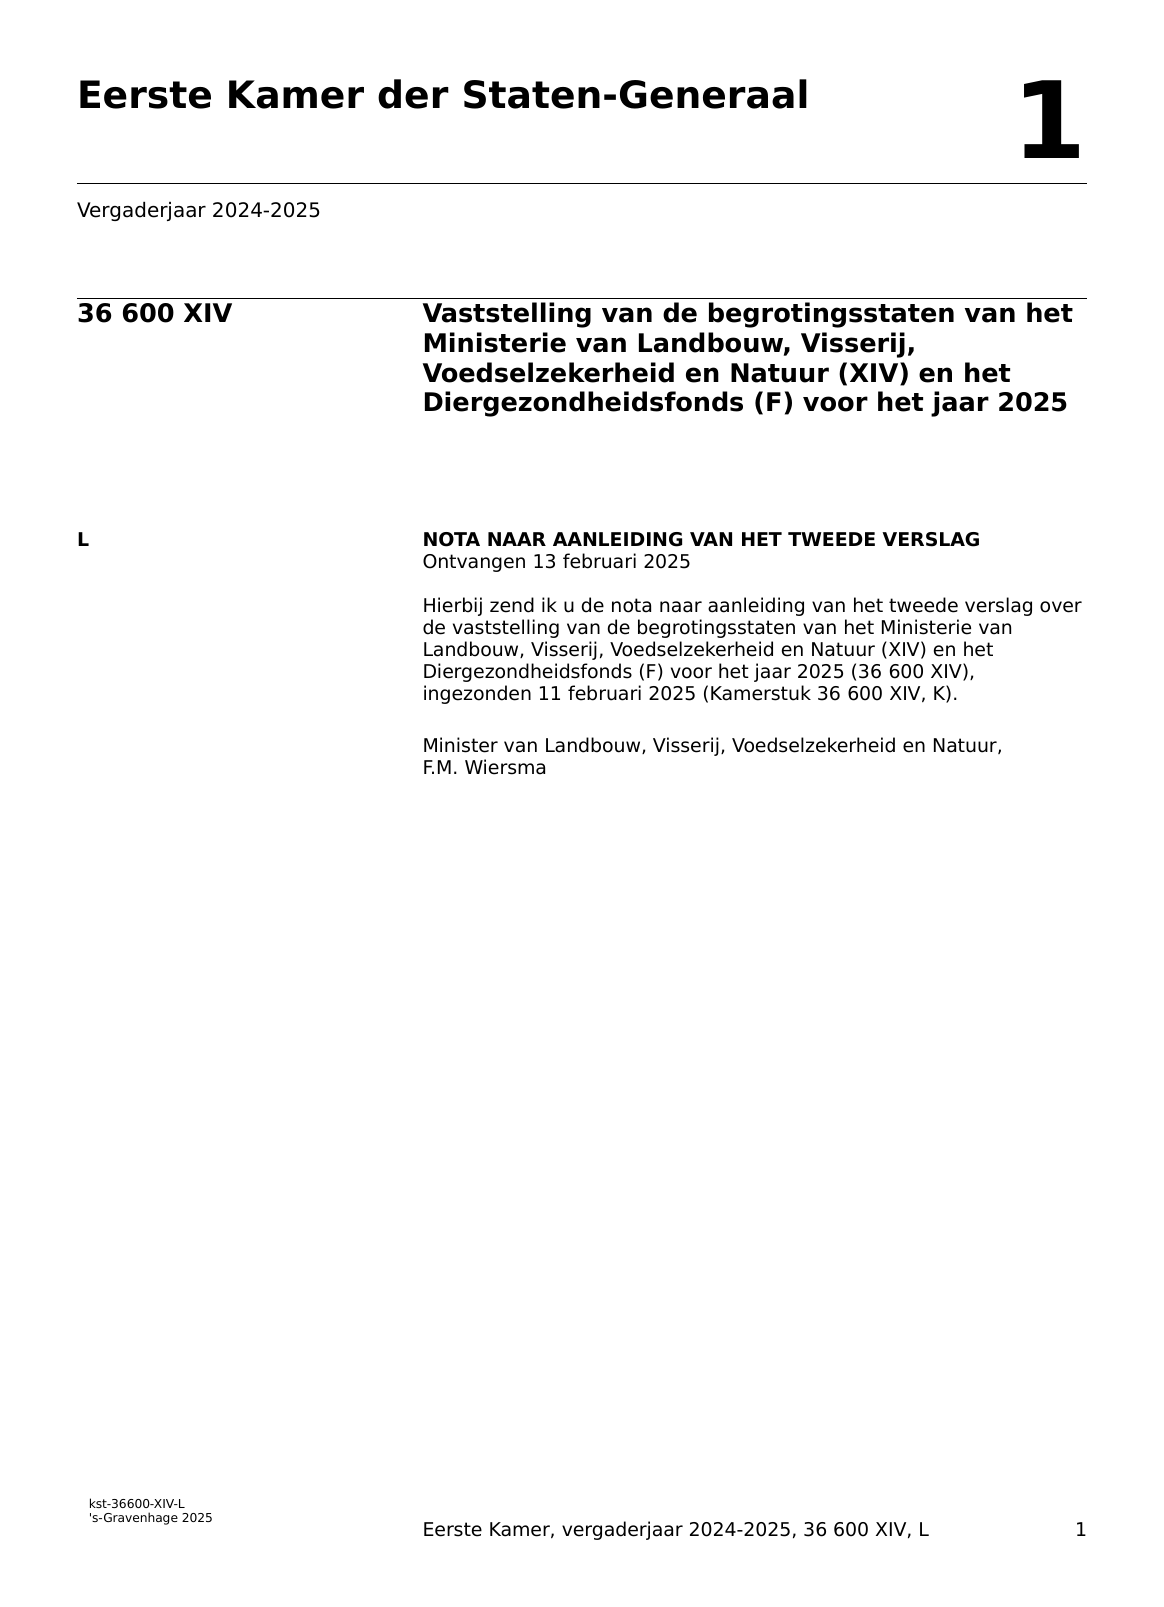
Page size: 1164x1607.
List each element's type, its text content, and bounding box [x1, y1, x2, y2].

text kst-36600-XIV-L [88, 1497, 323, 1511]
table_cell Vergaderjaar 2024-2025 [77, 184, 1087, 298]
text Ontvangen 13 februari 2025 [422, 551, 1087, 573]
subtitle 36 600 XIV Vaststelling van de begrotingsstaten van het Ministerie van Landbouw, Visserij, Voedselzekerheid en Natuur (XIV) en het Diergezondheidsfonds (F) voor het jaar 2025 [77, 299, 1087, 418]
text 's-Gravenhage 2025 [88, 1511, 323, 1525]
table_header 1 [886, 59, 1087, 183]
table_header Eerste Kamer der Staten-Generaal [77, 59, 886, 183]
text Minister van Landbouw, Visserij, Voedselzekerheid en Natuur, F.M. Wiersma [422, 735, 1087, 779]
subtitle L NOTA NAAR AANLEIDING VAN HET TWEEDE VERSLAG [77, 529, 1087, 551]
text Hierbij zend ik u de nota naar aanleiding van het tweede verslag over de vaststelling van de begrotingsstaten van het Ministerie van Landbouw, Visserij, Voedselzekerheid en Natuur (XIV) en het Diergezondheidsfonds (F) voor het jaar 2025 (36 600 XIV), ingezonden 11 februari 2025 (Kamerstuk 36 600 XIV, K). [422, 595, 1087, 705]
